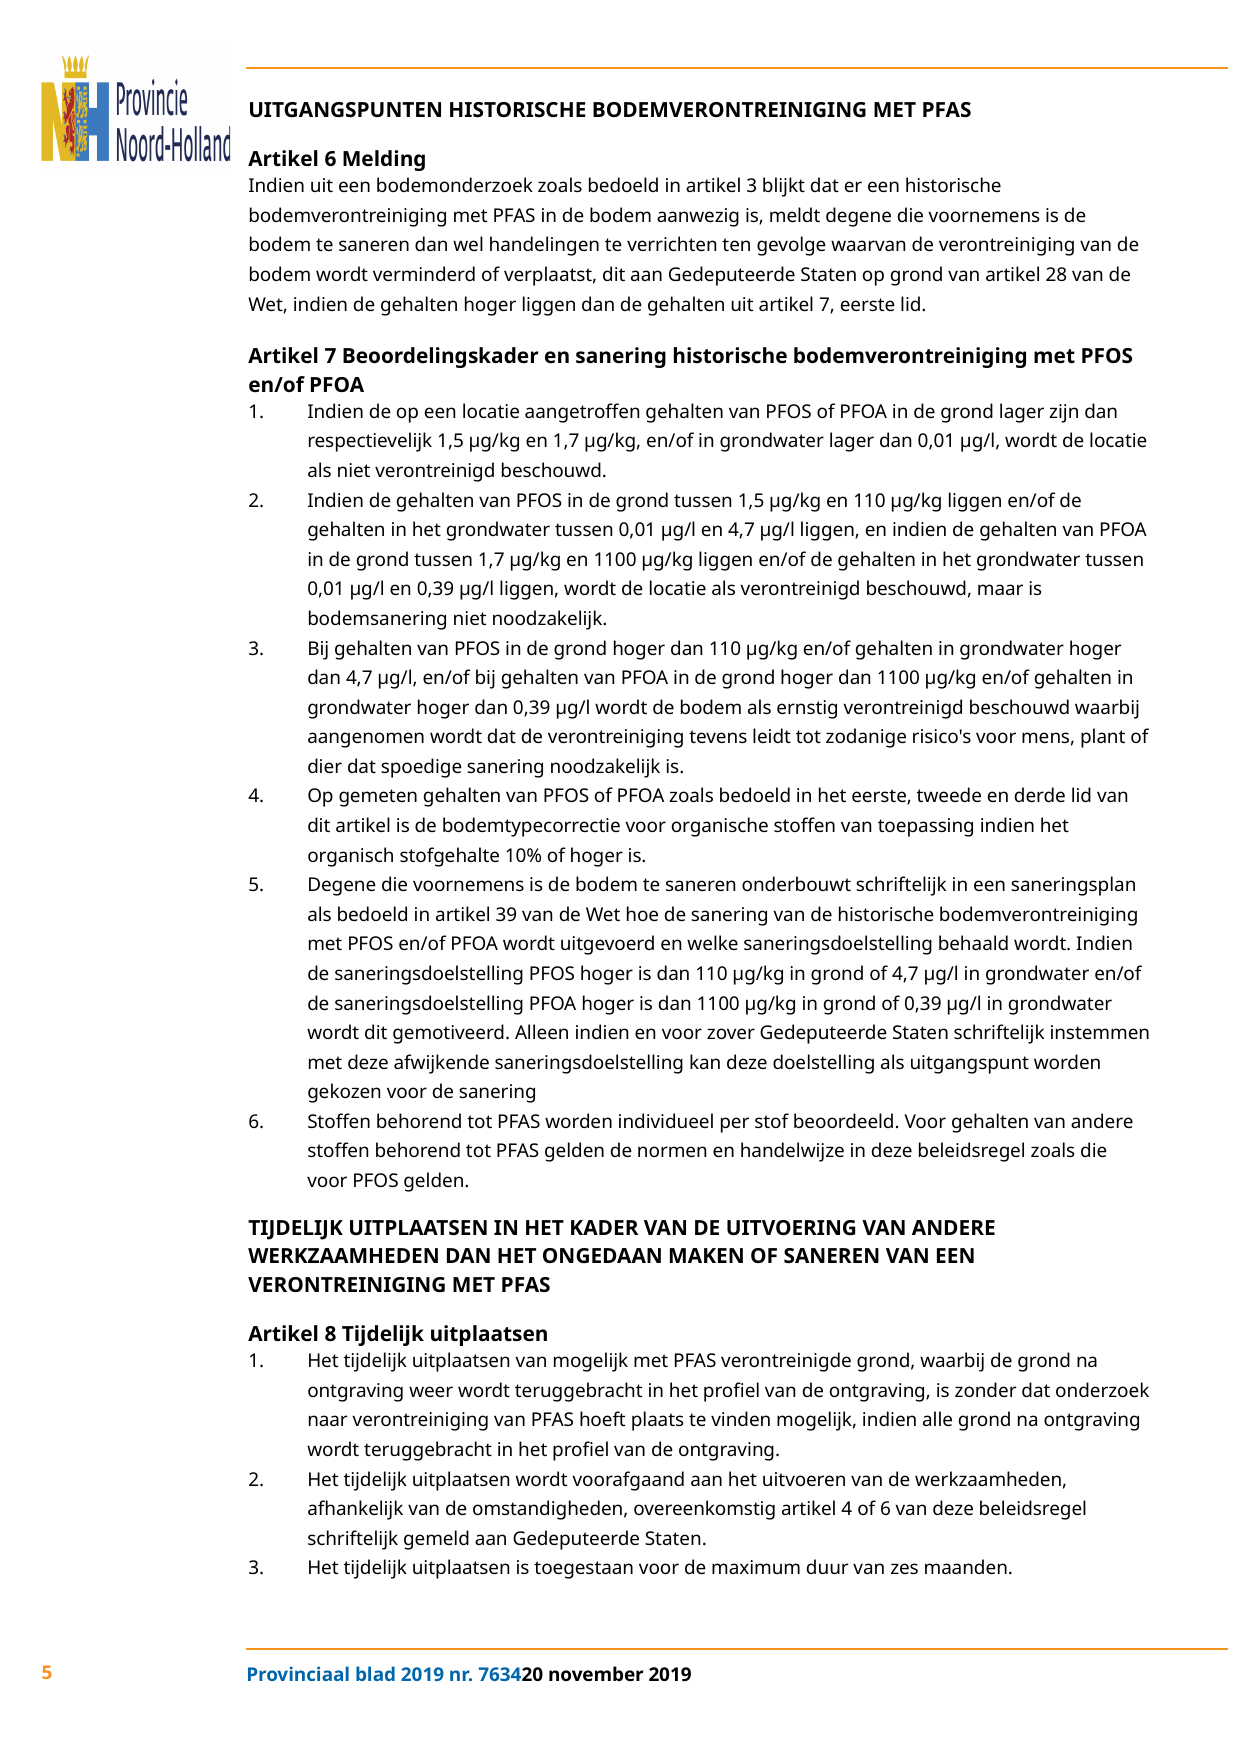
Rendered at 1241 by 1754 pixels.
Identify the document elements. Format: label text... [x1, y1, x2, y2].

text Artikel 6 Melding [248, 144, 1152, 172]
list Stoffen behorend tot PFAS worden individueel per stof beoordeeld. Voor gehalten van andere stoffen behorend tot PFAS gelden de normen en handelwijze in deze beleidsregel zoals die voor PFOS gelden. [248, 1108, 1152, 1193]
list Het tijdelijk uitplaatsen is toegestaan voor de maximum duur van zes maanden. [248, 1554, 1152, 1580]
picture [41, 47, 231, 172]
text Indien uit een bodemonderzoek zoals bedoeld in artikel 3 blijkt dat er een historische bodemverontreiniging met PFAS in de bodem aanwezig is, meldt degene die voornemens is de bodem te saneren dan wel handelingen te verrichten ten gevolge waarvan de verontreiniging van de bodem wordt verminderd of verplaatst, dit aan Gedeputeerde Staten op grond van artikel 28 van de Wet, indien de gehalten hoger liggen dan de gehalten uit artikel 7, eerste lid. [248, 172, 1152, 317]
list Indien de op een locatie aangetroffen gehalten van PFOS of PFOA in de grond lager zijn dan respectievelijk 1,5 µg/kg en 1,7 µg/kg, en/of in grondwater lager dan 0,01 µg/l, wordt de locatie als niet verontreinigd beschouwd. [248, 398, 1152, 483]
text TIJDELIJK UITPLAATSEN IN HET KADER VAN DE UITVOERING VAN ANDERE WERKZAAMHEDEN DAN HET ONGEDAAN MAKEN OF SANEREN VAN EEN VERONTREINIGING MET PFAS [248, 1213, 1152, 1298]
text Artikel 7 Beoordelingskader en sanering historische bodemverontreiniging met PFOS en/of PFOA [248, 341, 1152, 398]
list Op gemeten gehalten van PFOS of PFOA zoals bedoeld in het eerste, tweede en derde lid van dit artikel is de bodemtypecorrectie voor organische stoffen van toepassing indien het organisch stofgehalte 10% of hoger is. [248, 783, 1152, 868]
list Het tijdelijk uitplaatsen van mogelijk met PFAS verontreinigde grond, waarbij de grond na ontgraving weer wordt teruggebracht in het profiel van de ontgraving, is zonder dat onderzoek naar verontreiniging van PFAS hoeft plaats te vinden mogelijk, indien alle grond na ontgraving wordt teruggebracht in het profiel van de ontgraving. [248, 1347, 1152, 1462]
list Het tijdelijk uitplaatsen wordt voorafgaand aan het uitvoeren van de werkzaamheden, afhankelijk van de omstandigheden, overeenkomstig artikel 4 of 6 van deze beleidsregel schriftelijk gemeld aan Gedeputeerde Staten. [248, 1466, 1152, 1551]
list Bij gehalten van PFOS in de grond hoger dan 110 µg/kg en/of gehalten in grondwater hoger dan 4,7 µg/l, en/of bij gehalten van PFOA in de grond hoger dan 1100 µg/kg en/of gehalten in grondwater hoger dan 0,39 µg/l wordt de bodem als ernstig verontreinigd beschouwd waarbij aangenomen wordt dat de verontreiniging tevens leidt tot zodanige risico's voor mens, plant of dier dat spoedige sanering noodzakelijk is. [248, 635, 1152, 779]
text UITGANGSPUNTEN HISTORISCHE BODEMVERONTREINIGING MET PFAS [248, 95, 1152, 123]
text Artikel 8 Tijdelijk uitplaatsen [248, 1319, 1152, 1347]
list Degene die voornemens is de bodem te saneren onderbouwt schriftelijk in een saneringsplan als bedoeld in artikel 39 van de Wet hoe de sanering van de historische bodemverontreiniging met PFOS en/of PFOA wordt uitgevoerd en welke saneringsdoelstelling behaald wordt. Indien de saneringsdoelstelling PFOS hoger is dan 110 µg/kg in grond of 4,7 µg/l in grondwater en/of de saneringsdoelstelling PFOA hoger is dan 1100 µg/kg in grond of 0,39 µg/l in grondwater wordt dit gemotiveerd. Alleen indien en voor zover Gedeputeerde Staten schriftelijk instemmen met deze afwijkende saneringsdoelstelling kan deze doelstelling als uitgangspunt worden gekozen voor de sanering [248, 871, 1152, 1104]
list Indien de gehalten van PFOS in de grond tussen 1,5 µg/kg en 110 µg/kg liggen en/of de gehalten in het grondwater tussen 0,01 µg/l en 4,7 µg/l liggen, en indien de gehalten van PFOA in de grond tussen 1,7 µg/kg en 1100 µg/kg liggen en/of de gehalten in het grondwater tussen 0,01 µg/l en 0,39 µg/l liggen, wordt de locatie als verontreinigd beschouwd, maar is bodemsanering niet noodzakelijk. [248, 487, 1152, 631]
